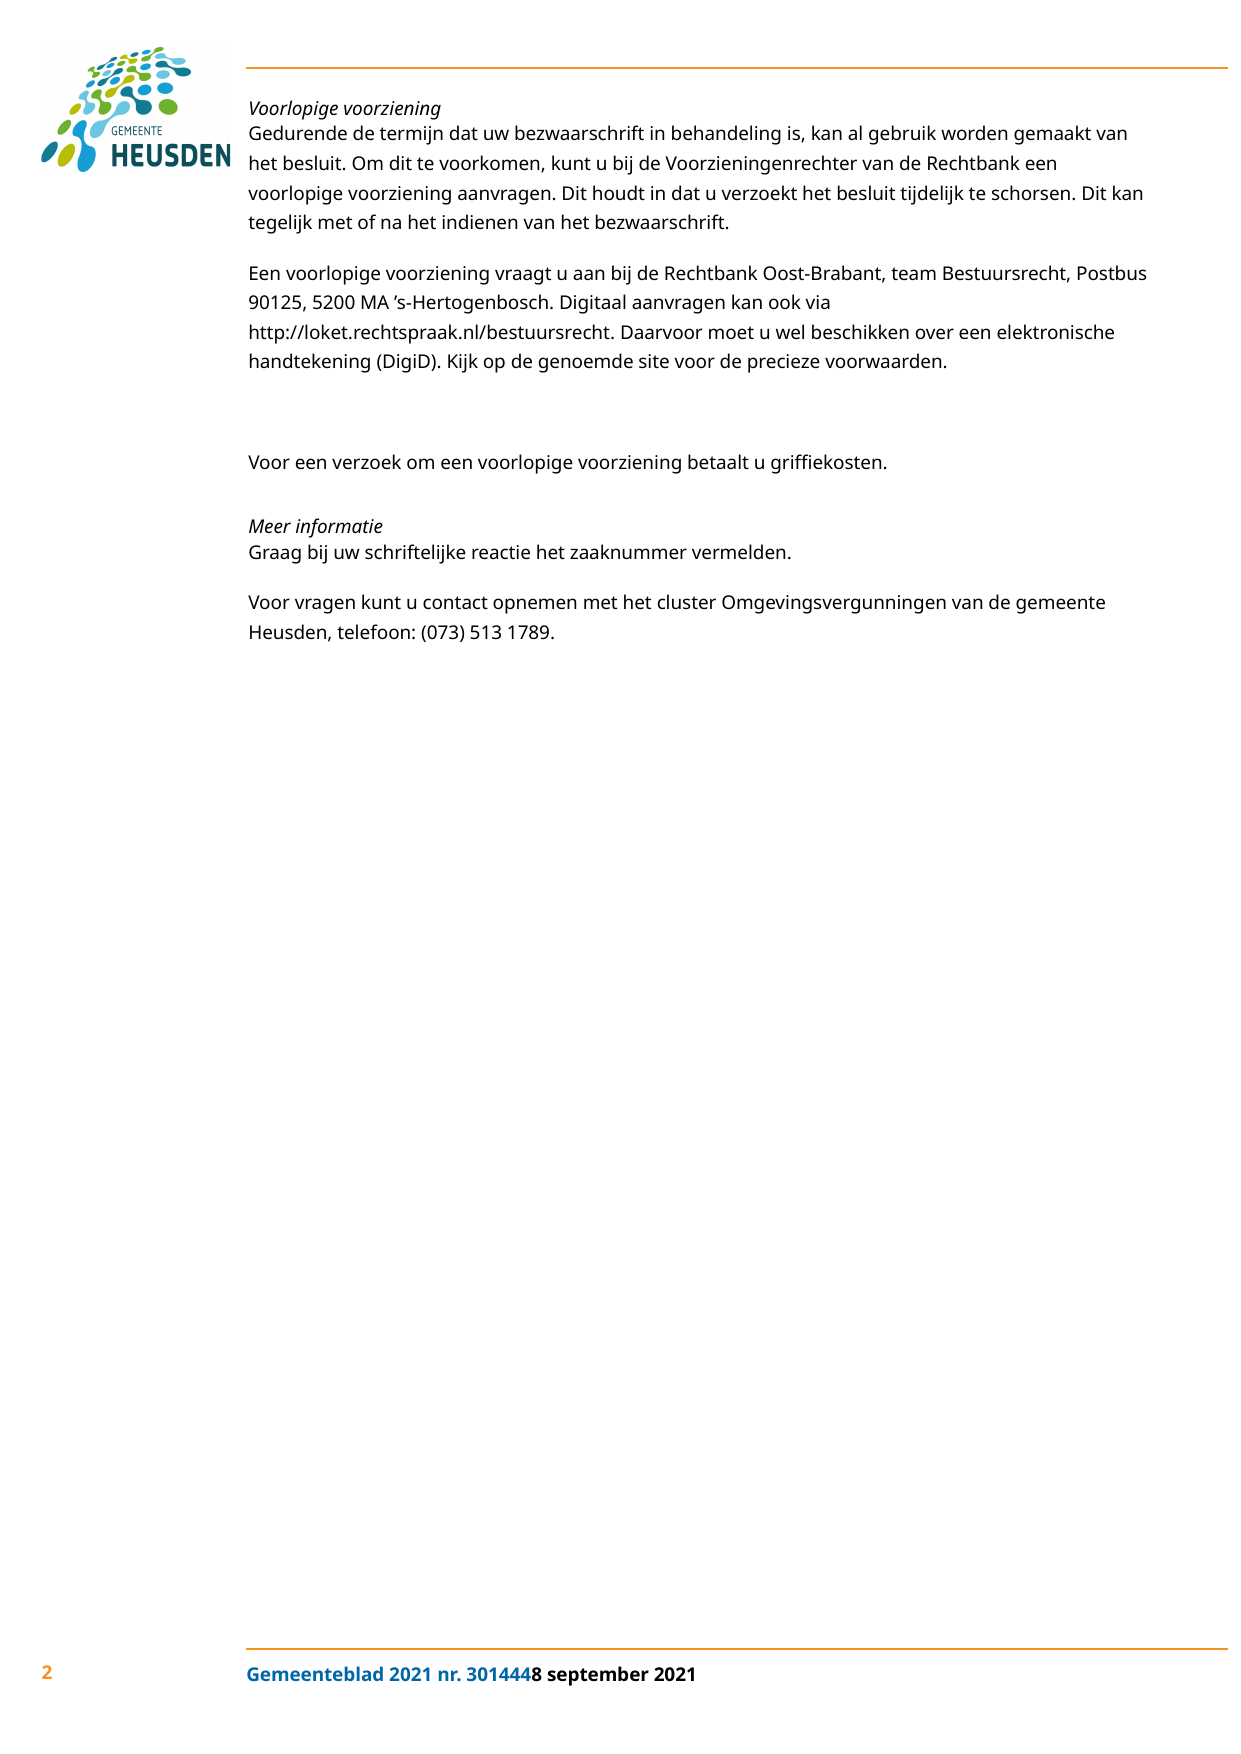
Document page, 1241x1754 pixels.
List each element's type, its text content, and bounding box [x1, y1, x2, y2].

picture [41, 47, 231, 172]
text Voor vragen kunt u contact opnemen met het cluster Omgevingsvergunningen van de gemeente Heusden, telefoon: (073) 513 1789. [248, 589, 1152, 645]
text Meer informatie [248, 513, 1152, 539]
text Voor een verzoek om een voorlopige voorziening betaalt u griffiekosten. [248, 449, 1152, 475]
text Graag bij uw schriftelijke reactie het zaaknummer vermelden. [248, 539, 1152, 565]
text Gedurende de termijn dat uw bezwaarschrift in behandeling is, kan al gebruik worden gemaakt van het besluit. Om dit te voorkomen, kunt u bij de Voorzieningenrechter van de Rechtbank een voorlopige voorziening aanvragen. Dit houdt in dat u verzoekt het besluit tijdelijk te schorsen. Dit kan tegelijk met of na het indienen van het bezwaarschrift. [248, 121, 1152, 235]
text Voorlopige voorziening [248, 95, 1152, 121]
text Een voorlopige voorziening vraagt u aan bij de Rechtbank Oost-Brabant, team Bestuursrecht, Postbus 90125, 5200 MA ’s-Hertogenbosch. Digitaal aanvragen kan ook via http://loket.rechtspraak.nl/bestuursrecht. Daarvoor moet u wel beschikken over een elektronische handtekening (DigiD). Kijk op de genoemde site voor de precieze voorwaarden. [248, 260, 1152, 374]
